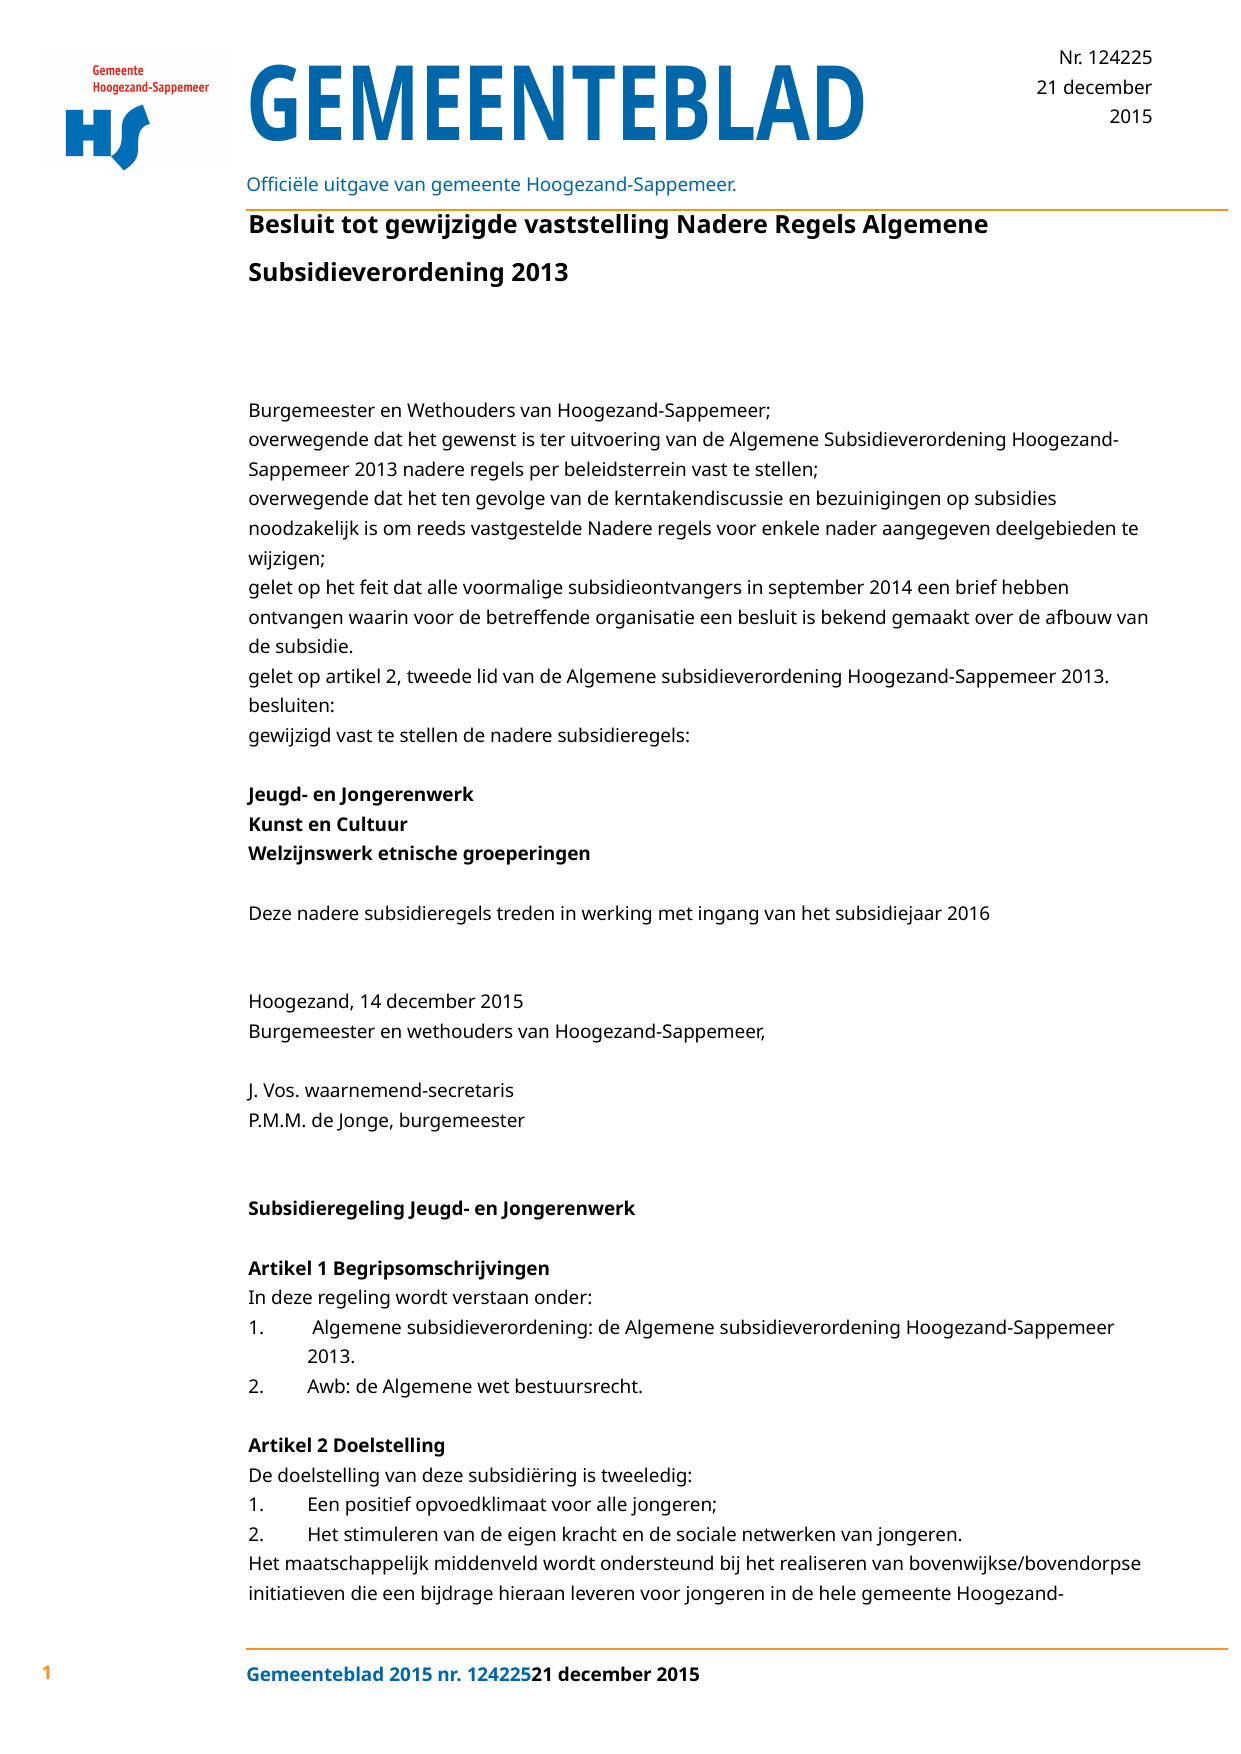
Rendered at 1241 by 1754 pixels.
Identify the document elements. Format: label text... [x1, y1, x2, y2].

text Welzijnswerk etnische groeperingen [248, 841, 1152, 866]
text gelet op het feit dat alle voormalige subsidieontvangers in september 2014 een brief hebben ontvangen waarin voor de betreffende organisatie een besluit is bekend gemaakt over de afbouw van de subsidie. [248, 574, 1152, 659]
list Een positief opvoedklimaat voor alle jongeren; [248, 1491, 1152, 1517]
text overwegende dat het gewenst is ter uitvoering van de Algemene Subsidieverordening Hoogezand-Sappemeer 2013 nadere regels per beleidsterrein vast te stellen; [248, 426, 1152, 482]
text gelet op artikel 2, tweede lid van de Algemene subsidieverordening Hoogezand-Sappemeer 2013. [248, 663, 1152, 689]
text Het maatschappelijk middenveld wordt ondersteund bij het realiseren van bovenwijkse/bovendorpse initiatieven die een bijdrage hieraan leveren voor jongeren in de hele gemeente Hoogezand- [248, 1551, 1152, 1606]
text overwegende dat het ten gevolge van de kerntakendiscussie en bezuinigingen op subsidies noodzakelijk is om reeds vastgestelde Nadere regels voor enkele nader aangegeven deelgebieden te wijzigen; [248, 486, 1152, 570]
text besluiten: [248, 693, 1152, 718]
text Artikel 1 Begripsomschrijvingen [248, 1255, 1152, 1280]
text Deze nadere subsidieregels treden in werking met ingang van het subsidiejaar 2016 [248, 900, 1152, 925]
text Kunst en Cultuur [248, 811, 1152, 837]
text Burgemeester en wethouders van Hoogezand-Sappemeer, [248, 1018, 1152, 1044]
text P.M.M. de Jonge, burgemeester [248, 1107, 1152, 1132]
text Burgemeester en Wethouders van Hoogezand-Sappemeer; [248, 397, 1152, 422]
picture [41, 47, 231, 172]
text Subsidieregeling Jeugd- en Jongerenwerk [248, 1196, 1152, 1221]
list Awb: de Algemene wet bestuursrecht. [248, 1373, 1152, 1399]
text Artikel 2 Doelstelling [248, 1432, 1152, 1458]
list Het stimuleren van de eigen kracht en de sociale netwerken van jongeren. [248, 1521, 1152, 1547]
list Algemene subsidieverordening: de Algemene subsidieverordening Hoogezand-Sappemeer 2013. [248, 1314, 1152, 1369]
text J. Vos. waarnemend-secretaris [248, 1077, 1152, 1103]
text gewijzigd vast te stellen de nadere subsidieregels: [248, 722, 1152, 748]
text Hoogezand, 14 december 2015 [248, 988, 1152, 1014]
text Besluit tot gewijzigde vaststelling Nadere Regels Algemene Subsidieverordening 2013 [248, 211, 1152, 288]
text In deze regeling wordt verstaan onder: [248, 1284, 1152, 1310]
text Jeugd- en Jongerenwerk [248, 781, 1152, 807]
text De doelstelling van deze subsidiëring is tweeledig: [248, 1462, 1152, 1487]
